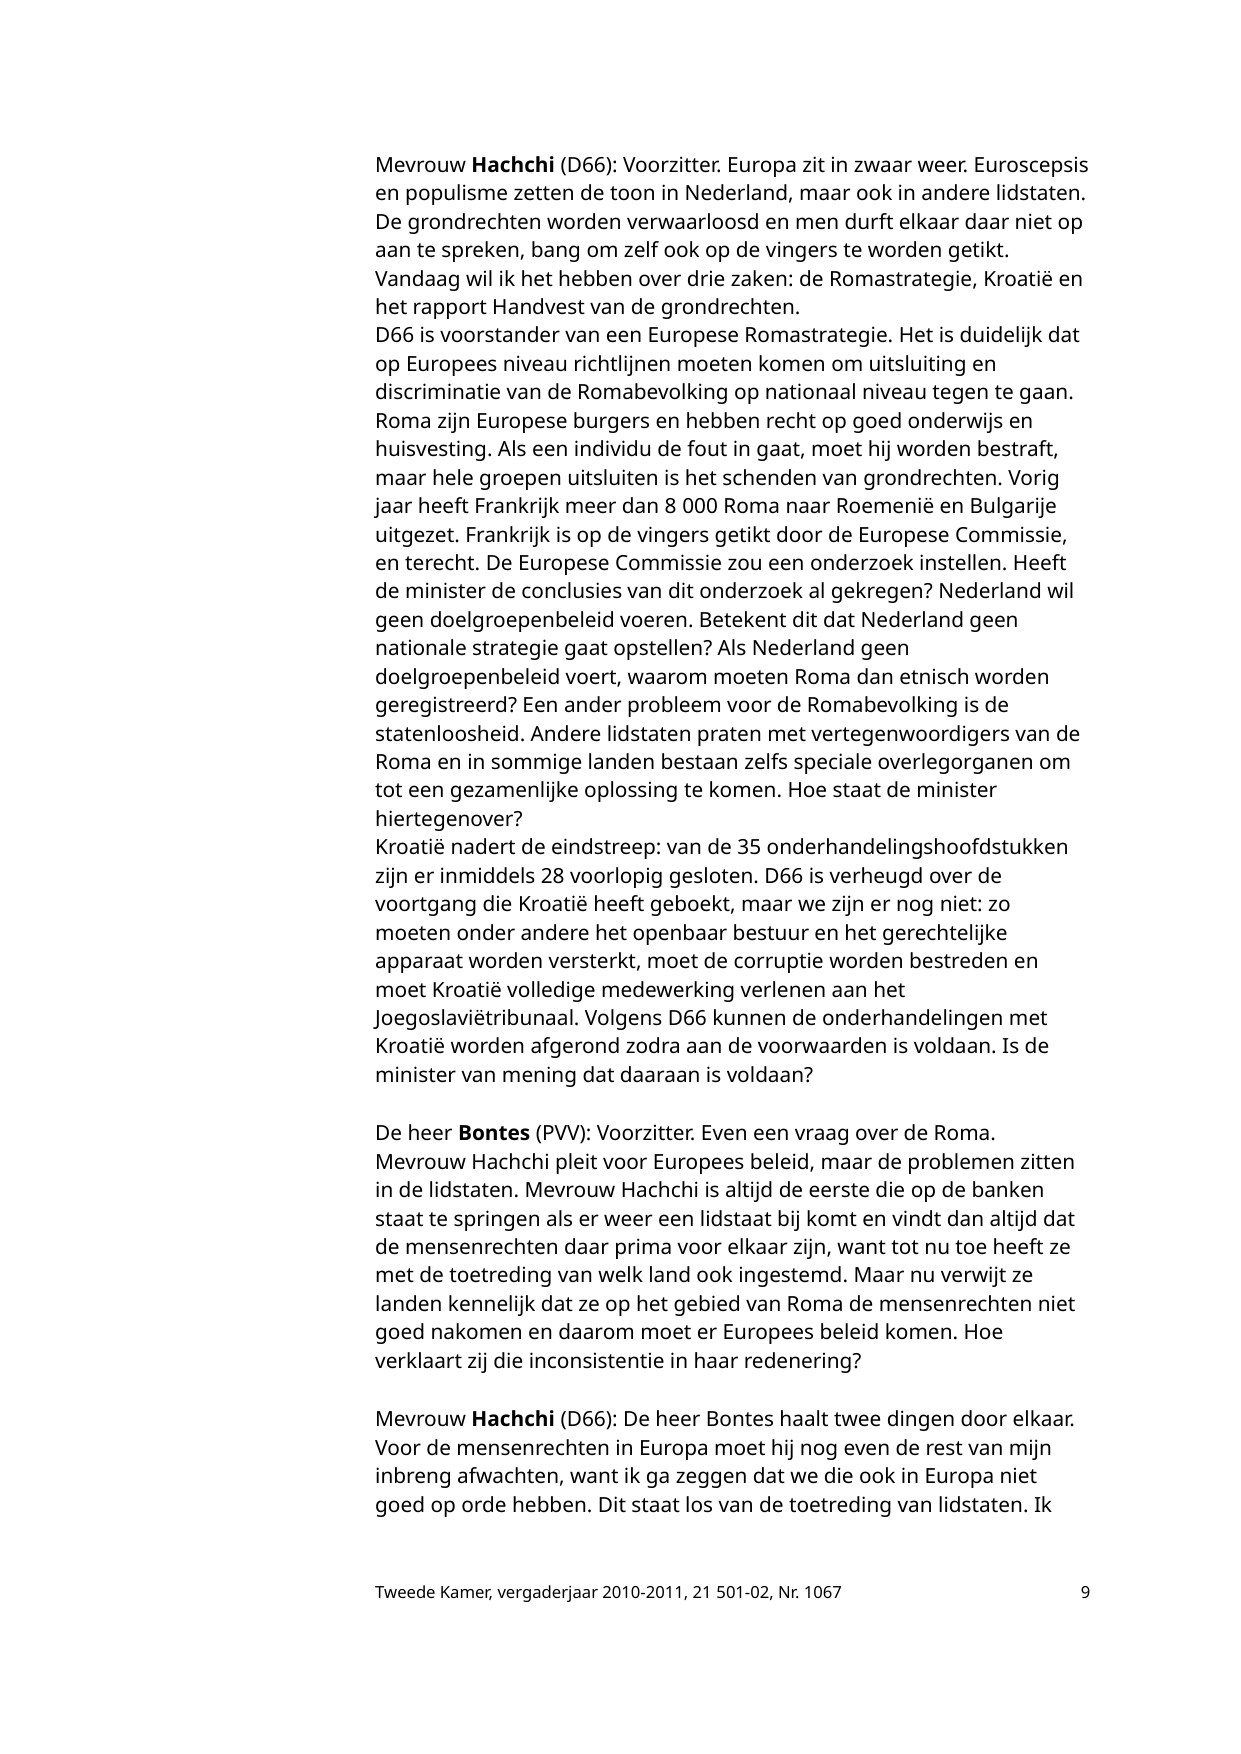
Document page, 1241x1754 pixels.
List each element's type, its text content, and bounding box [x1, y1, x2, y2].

text Mevrouw Hachchi (D66): De heer Bontes haalt twee dingen door elkaar. Voor de mensenrechten in Europa moet hij nog even de rest van mijn inbreng afwachten, want ik ga zeggen dat we die ook in Europa niet goed op orde hebben. Dit staat los van de toetreding van lidstaten. Ik [375, 1404, 1090, 1518]
text De heer Bontes (PVV): Voorzitter. Even een vraag over de Roma. Mevrouw Hachchi pleit voor Europees beleid, maar de problemen zitten in de lidstaten. Mevrouw Hachchi is altijd de eerste die op de banken staat te springen als er weer een lidstaat bij komt en vindt dan altijd dat de mensenrechten daar prima voor elkaar zijn, want tot nu toe heeft ze met de toetreding van welk land ook ingestemd. Maar nu verwijt ze landen kennelijk dat ze op het gebied van Roma de mensenrechten niet goed nakomen en daarom moet er Europees beleid komen. Hoe verklaart zij die inconsistentie in haar redenering? [375, 1118, 1090, 1374]
text Kroatië nadert de eindstreep: van de 35 onderhandelingshoofdstukken zijn er inmiddels 28 voorlopig gesloten. D66 is verheugd over de voortgang die Kroatië heeft geboekt, maar we zijn er nog niet: zo moeten onder andere het openbaar bestuur en het gerechtelijke apparaat worden versterkt, moet de corruptie worden bestreden en moet Kroatië volledige medewerking verlenen aan het Joegoslaviëtribunaal. Volgens D66 kunnen de onderhandelingen met Kroatië worden afgerond zodra aan de voorwaarden is voldaan. Is de minister van mening dat daaraan is voldaan? [375, 832, 1090, 1088]
text D66 is voorstander van een Europese Romastrategie. Het is duidelijk dat op Europees niveau richtlijnen moeten komen om uitsluiting en discriminatie van de Romabevolking op nationaal niveau tegen te gaan. Roma zijn Europese burgers en hebben recht op goed onderwijs en huisvesting. Als een individu de fout in gaat, moet hij worden bestraft, maar hele groepen uitsluiten is het schenden van grondrechten. Vorig jaar heeft Frankrijk meer dan 8 000 Roma naar Roemenië en Bulgarije uitgezet. Frankrijk is op de vingers getikt door de Europese Commissie, en terecht. De Europese Commissie zou een onderzoek instellen. Heeft de minister de conclusies van dit onderzoek al gekregen? Nederland wil geen doelgroepenbeleid voeren. Betekent dit dat Nederland geen nationale strategie gaat opstellen? Als Nederland geen doelgroepenbeleid voert, waarom moeten Roma dan etnisch worden geregistreerd? Een ander probleem voor de Romabevolking is de statenloosheid. Andere lidstaten praten met vertegenwoordigers van de Roma en in sommige landen bestaan zelfs speciale overlegorganen om tot een gezamenlijke oplossing te komen. Hoe staat de minister hiertegenover? [375, 321, 1090, 832]
text Mevrouw Hachchi (D66): Voorzitter. Europa zit in zwaar weer. Euroscepsis en populisme zetten de toon in Nederland, maar ook in andere lidstaten. De grondrechten worden verwaarloosd en men durft elkaar daar niet op aan te spreken, bang om zelf ook op de vingers te worden getikt. Vandaag wil ik het hebben over drie zaken: de Romastrategie, Kroatië en het rapport Handvest van de grondrechten. [375, 150, 1090, 321]
